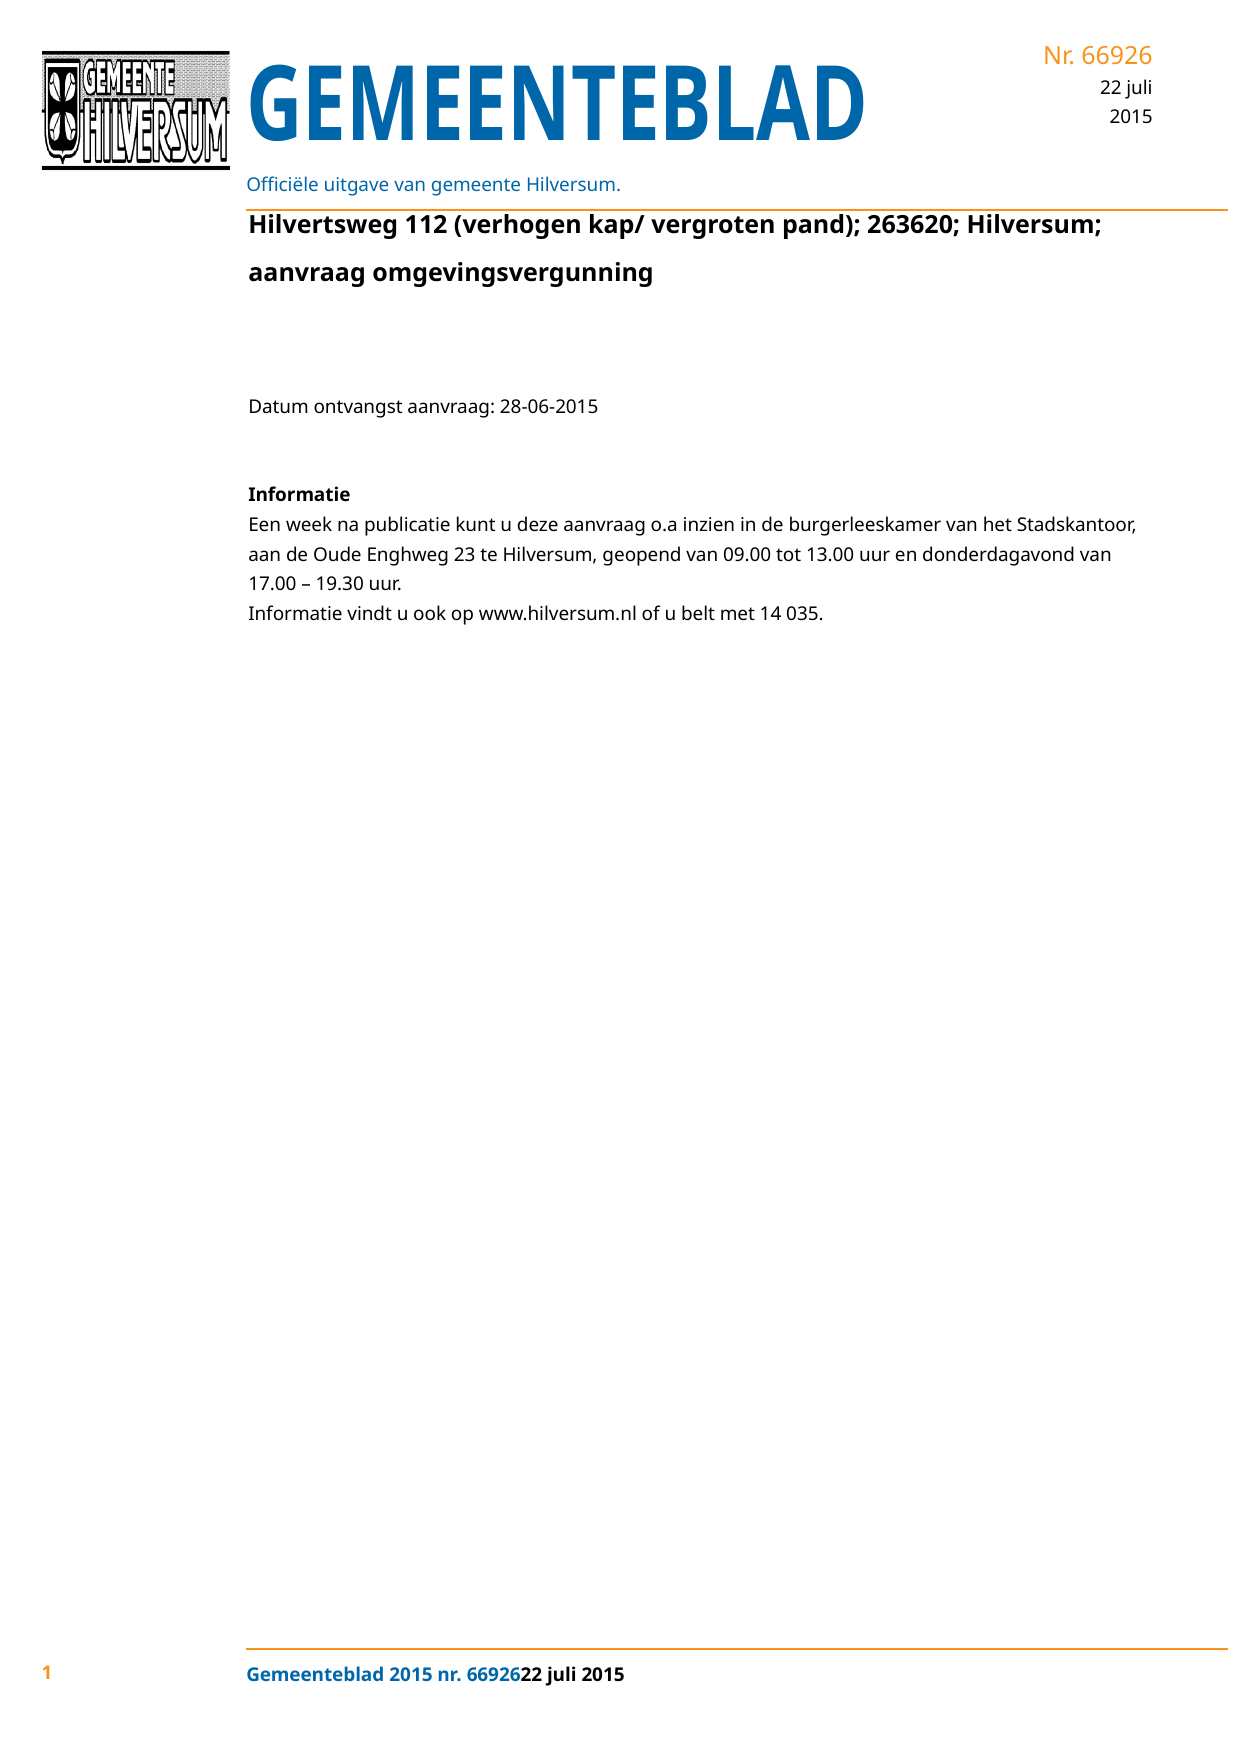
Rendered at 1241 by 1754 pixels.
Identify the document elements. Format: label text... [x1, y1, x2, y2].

text Datum ontvangst aanvraag: 28-06-2015 [248, 393, 1152, 419]
text Informatie vindt u ook op www.hilversum.nl of u belt met 14 035. [248, 600, 1152, 626]
text Informatie [248, 482, 1152, 507]
text aan de Oude Enghweg 23 te Hilversum, geopend van 09.00 tot 13.00 uur en donderdagavond van 17.00 – 19.30 uur. [248, 541, 1152, 596]
picture [41, 47, 231, 172]
text Hilvertsweg 112 (verhogen kap/ vergroten pand); 263620; Hilversum; aanvraag omgevingsvergunning [248, 211, 1152, 288]
text Een week na publicatie kunt u deze aanvraag o.a inzien in de burgerleeskamer van het Stadskantoor, [248, 511, 1152, 537]
